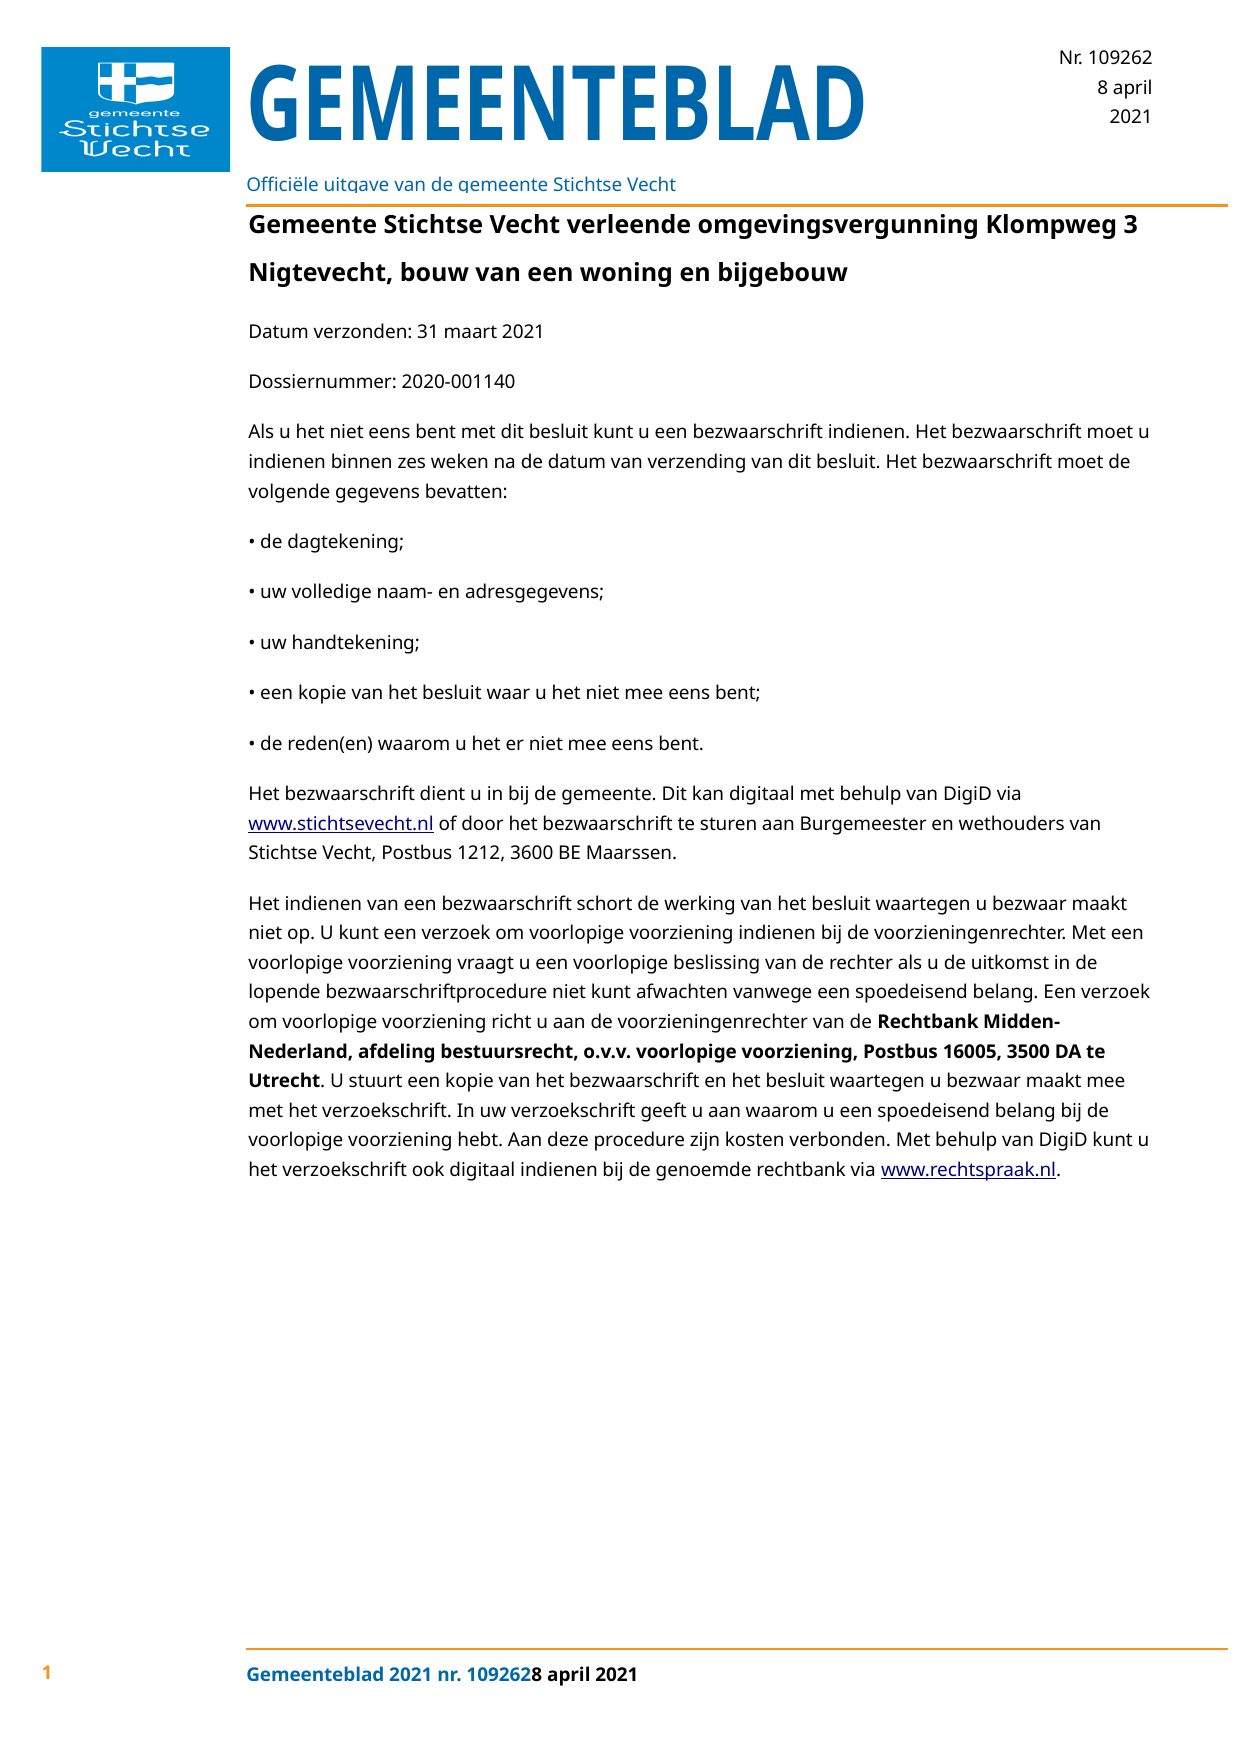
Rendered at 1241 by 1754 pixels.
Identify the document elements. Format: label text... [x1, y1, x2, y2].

text Dossiernummer: 2020-001140 [248, 368, 1152, 394]
text Het bezwaarschrift dient u in bij de gemeente. Dit kan digitaal met behulp van DigiD via www.stichtsevecht.nl of door het bezwaarschrift te sturen aan Burgemeester en wethouders van Stichtse Vecht, Postbus 1212, 3600 BE Maarssen. [248, 780, 1152, 865]
text • de dagtekening; [248, 528, 1152, 554]
text Datum verzonden: 31 maart 2021 [248, 318, 1152, 344]
text • uw handtekening; [248, 629, 1152, 655]
text • de reden(en) waarom u het er niet mee eens bent. [248, 730, 1152, 756]
text Gemeente Stichtse Vecht verleende omgevingsvergunning Klompweg 3 Nigtevecht, bouw van een woning en bijgebouw [248, 207, 1152, 288]
text Als u het niet eens bent met dit besluit kunt u een bezwaarschrift indienen. Het bezwaarschrift moet u indienen binnen zes weken na de datum van verzending van dit besluit. Het bezwaarschrift moet de volgende gegevens bevatten: [248, 419, 1152, 504]
text Het indienen van een bezwaarschrift schort de werking van het besluit waartegen u bezwaar maakt niet op. U kunt een verzoek om voorlopige voorziening indienen bij de voorzieningenrechter. Met een voorlopige voorziening vraagt u een voorlopige beslissing van de rechter als u de uitkomst in de lopende bezwaarschriftprocedure niet kunt afwachten vanwege een spoedeisend belang. Een verzoek om voorlopige voorziening richt u aan de voorzieningenrechter van de Rechtbank Midden-Nederland, afdeling bestuursrecht, o.v.v. voorlopige voorziening, Postbus 16005, 3500 DA te Utrecht. U stuurt een kopie van het bezwaarschrift en het besluit waartegen u bezwaar maakt mee met het verzoekschrift. In uw verzoekschrift geeft u aan waarom u een spoedeisend belang bij de voorlopige voorziening hebt. Aan deze procedure zijn kosten verbonden. Met behulp van DigiD kunt u het verzoekschrift ook digitaal indienen bij de genoemde rechtbank via www.rechtspraak.nl. [248, 890, 1152, 1182]
picture [99, 63, 135, 101]
text • een kopie van het besluit waar u het niet mee eens bent; [248, 679, 1152, 705]
picture [137, 63, 174, 103]
text • uw volledige naam- en adresgegevens; [248, 579, 1152, 604]
